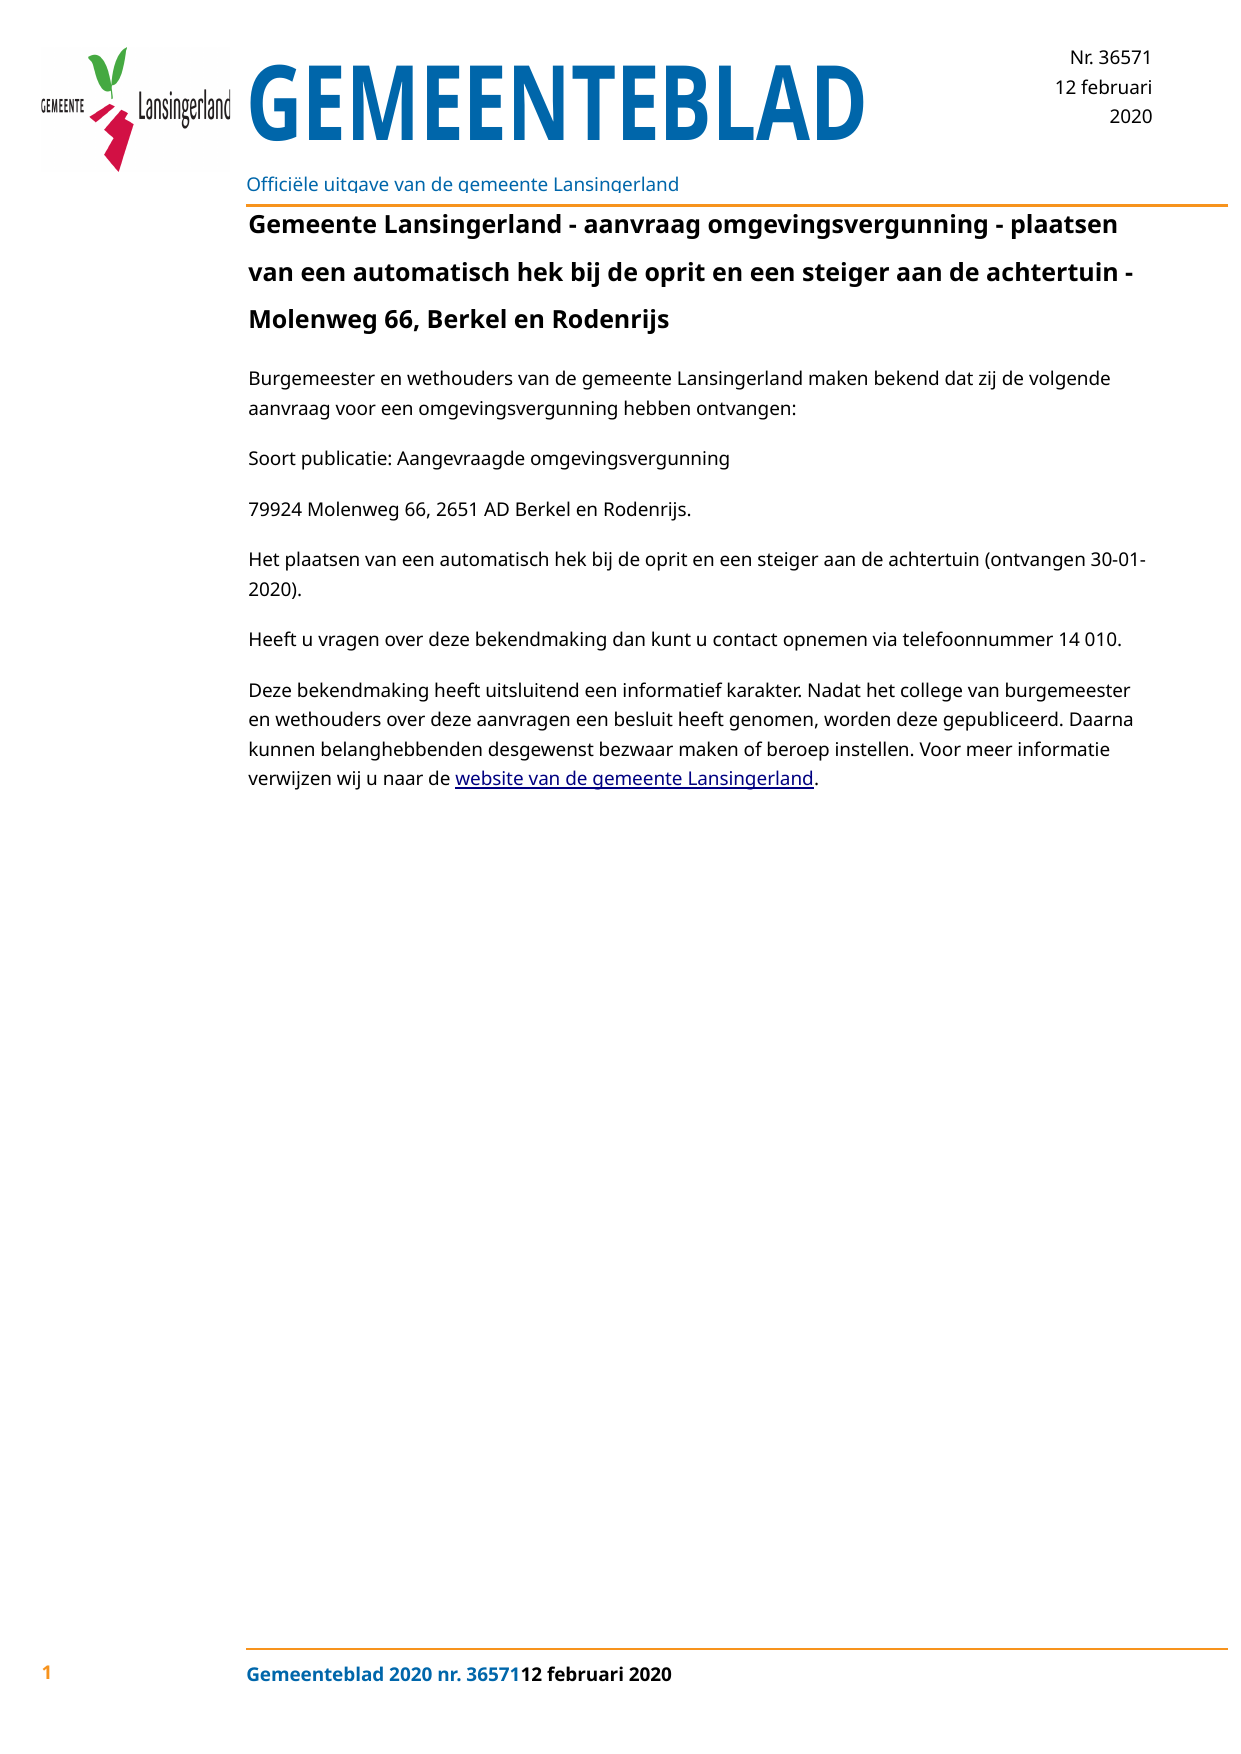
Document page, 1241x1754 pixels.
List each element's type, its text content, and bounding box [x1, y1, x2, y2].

text Deze bekendmaking heeft uitsluitend een informatief karakter. Nadat het college van burgemeester en wethouders over deze aanvragen een besluit heeft genomen, worden deze gepubliceerd. Daarna kunnen belanghebbenden desgewenst bezwaar maken of beroep instellen. Voor meer informatie verwijzen wij u naar de website van de gemeente Lansingerland. [248, 677, 1152, 791]
text Soort publicatie: Aangevraagde omgevingsvergunning [248, 446, 1152, 471]
text Het plaatsen van een automatisch hek bij de oprit en een steiger aan de achtertuin (ontvangen 30-01-2020). [248, 546, 1152, 602]
text Burgemeester en wethouders van de gemeente Lansingerland maken bekend dat zij de volgende aanvraag voor een omgevingsvergunning hebben ontvangen: [248, 366, 1152, 421]
text Heeft u vragen over deze bekendmaking dan kunt u contact opnemen via telefoonnummer 14 010. [248, 626, 1152, 652]
text 79924 Molenweg 66, 2651 AD Berkel en Rodenrijs. [248, 496, 1152, 522]
picture [41, 47, 231, 172]
text Gemeente Lansingerland - aanvraag omgevingsvergunning - plaatsen van een automatisch hek bij de oprit en een steiger aan de achtertuin - Molenweg 66, Berkel en Rodenrijs [248, 207, 1152, 336]
